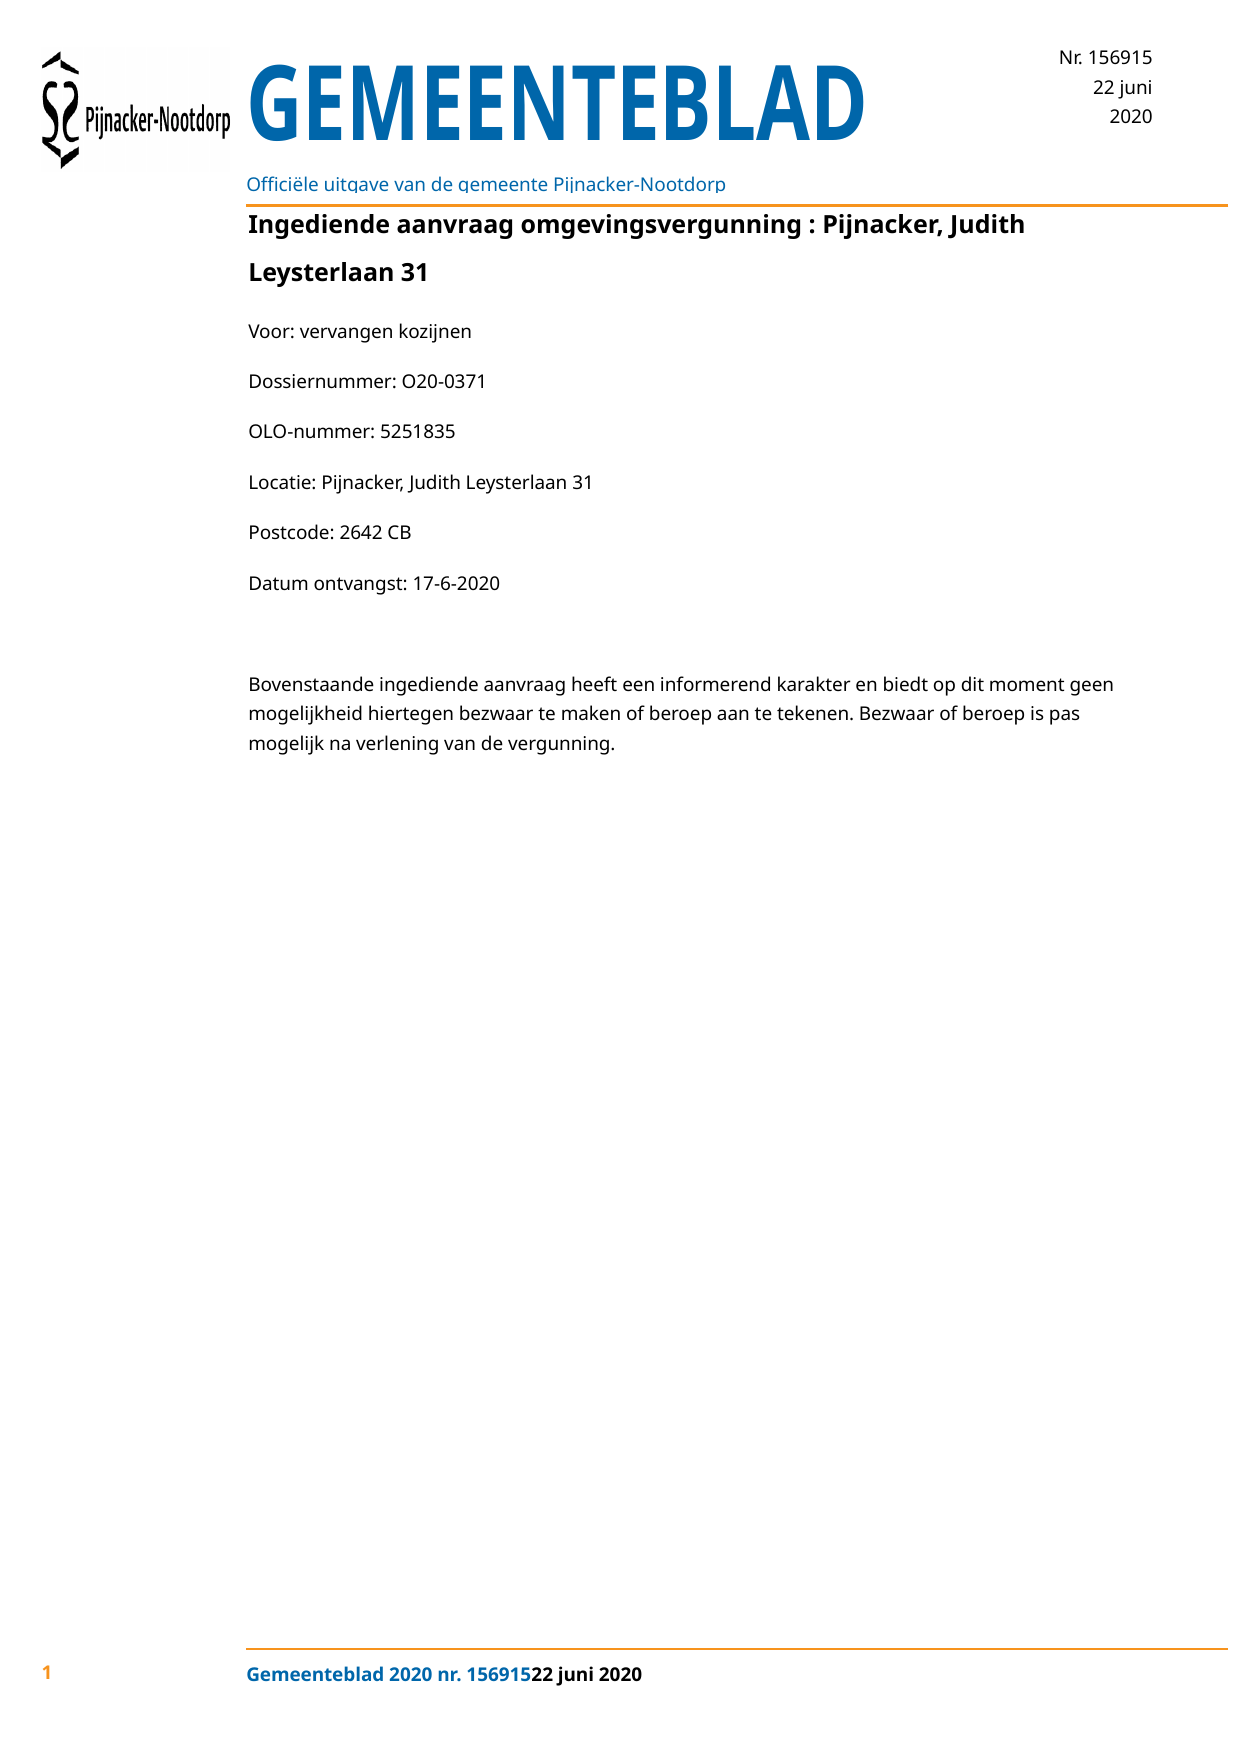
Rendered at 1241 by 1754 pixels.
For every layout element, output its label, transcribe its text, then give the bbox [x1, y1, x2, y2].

text OLO-nummer: 5251835 [248, 419, 1152, 444]
text Datum ontvangst: 17-6-2020 [248, 570, 1152, 596]
text Voor: vervangen kozijnen [248, 318, 1152, 344]
text Dossiernummer: O20-0371 [248, 368, 1152, 394]
text Locatie: Pijnacker, Judith Leysterlaan 31 [248, 469, 1152, 495]
text Ingediende aanvraag omgevingsvergunning : Pijnacker, Judith Leysterlaan 31 [248, 207, 1152, 288]
picture [41, 47, 231, 172]
text Postcode: 2642 CB [248, 519, 1152, 545]
text Bovenstaande ingediende aanvraag heeft een informerend karakter en biedt op dit moment geen mogelijkheid hiertegen bezwaar te maken of beroep aan te tekenen. Bezwaar of beroep is pas mogelijk na verlening van de vergunning. [248, 671, 1152, 756]
